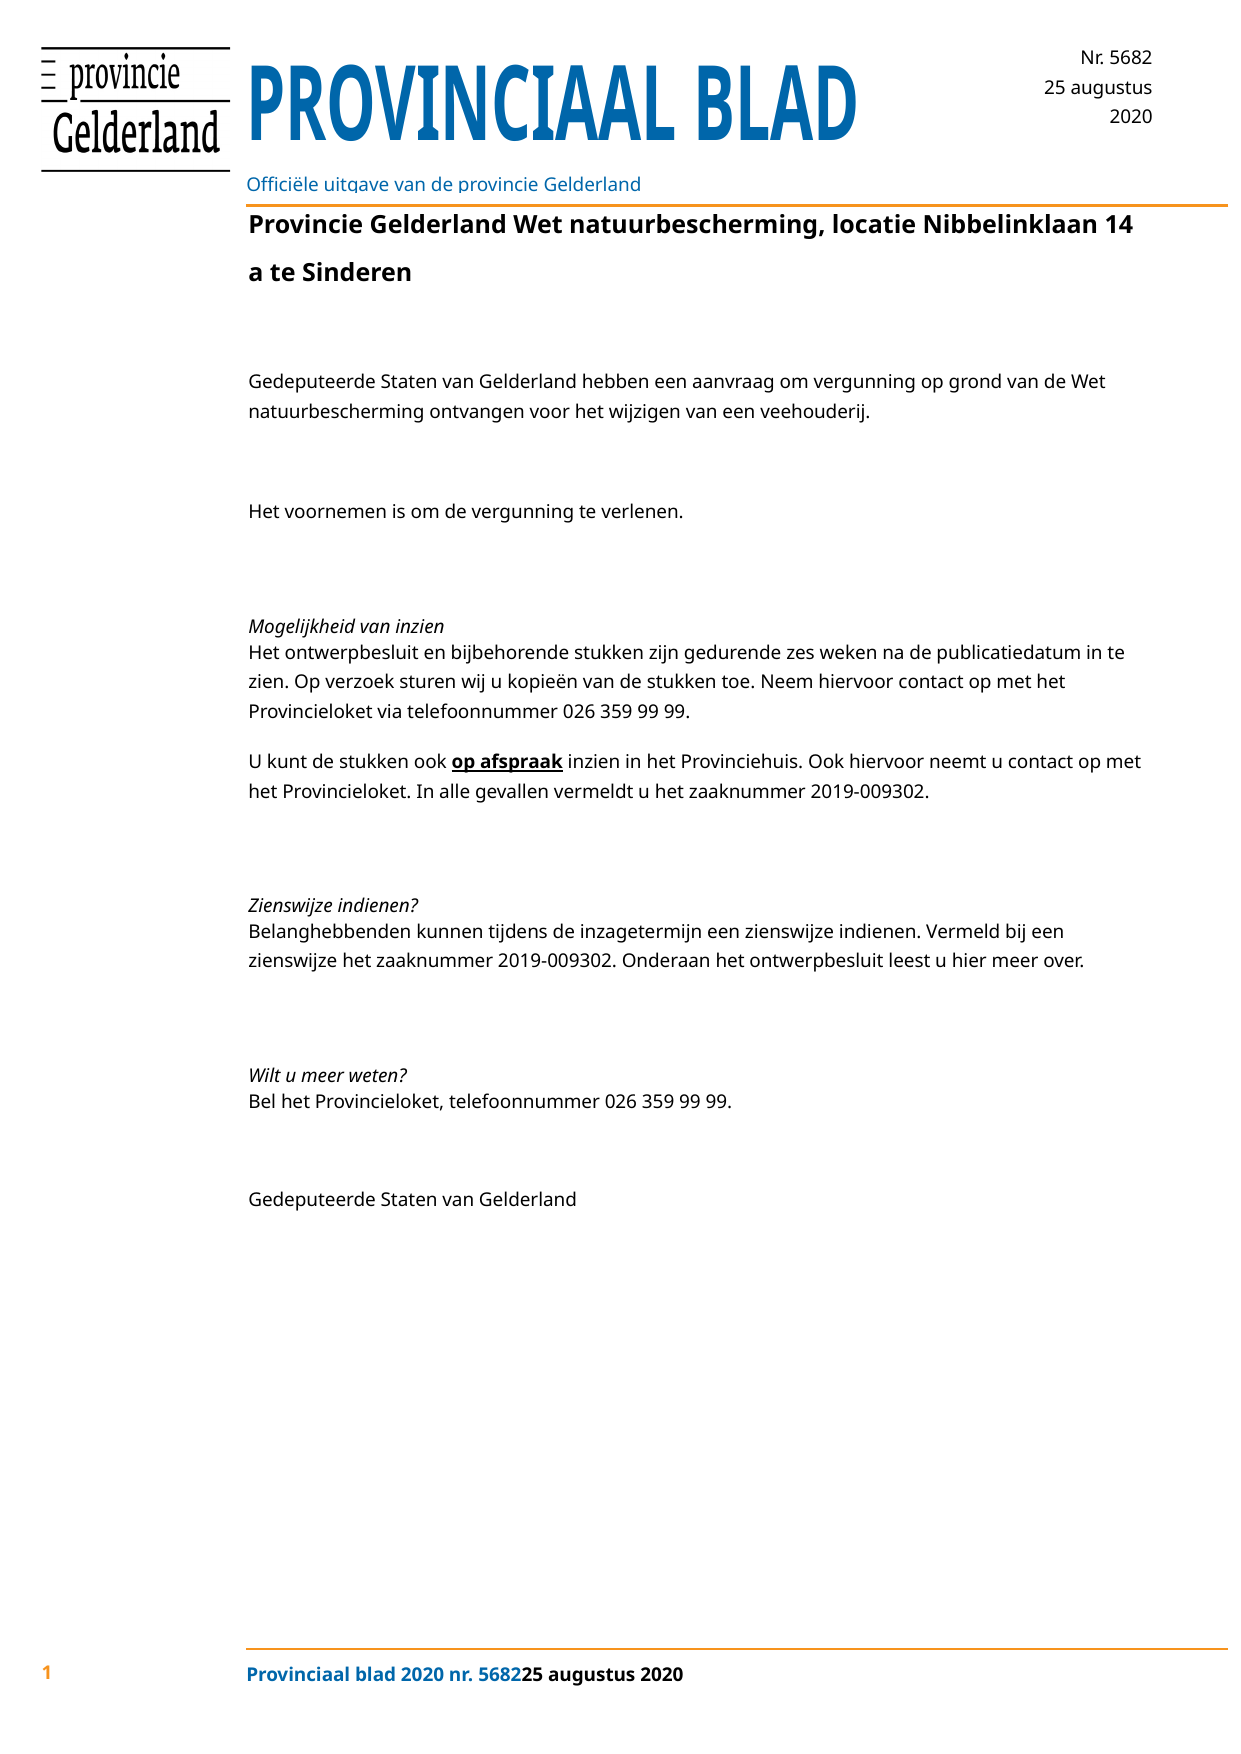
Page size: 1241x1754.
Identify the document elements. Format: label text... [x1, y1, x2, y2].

text Zienswijze indienen? [248, 892, 1152, 918]
text Provincie Gelderland Wet natuurbescherming, locatie Nibbelinklaan 14 a te Sinderen [248, 207, 1152, 288]
text Gedeputeerde Staten van Gelderland [248, 1186, 1152, 1212]
text Gedeputeerde Staten van Gelderland hebben een aanvraag om vergunning op grond van de Wet natuurbescherming ontvangen voor het wijzigen van een veehouderij. [248, 368, 1152, 424]
text Bel het Provincieloket, telefoonnummer 026 359 99 99. [248, 1088, 1152, 1113]
text Wilt u meer weten? [248, 1062, 1152, 1088]
text U kunt de stukken ook op afspraak inzien in het Provinciehuis. Ook hiervoor neemt u contact op met het Provincieloket. In alle gevallen vermeldt u het zaaknummer 2019-009302. [248, 748, 1152, 804]
text Het voornemen is om de vergunning te verlenen. [248, 499, 1152, 524]
text Mogelijkheid van inzien [248, 613, 1152, 639]
text Het ontwerpbesluit en bijbehorende stukken zijn gedurende zes weken na de publicatiedatum in te zien. Op verzoek sturen wij u kopieën van de stukken toe. Neem hiervoor contact op met het Provincieloket via telefoonnummer 026 359 99 99. [248, 639, 1152, 724]
picture [41, 47, 231, 172]
text Belanghebbenden kunnen tijdens de inzagetermijn een zienswijze indienen. Vermeld bij een zienswijze het zaaknummer 2019-009302. Onderaan het ontwerpbesluit leest u hier meer over. [248, 918, 1152, 973]
